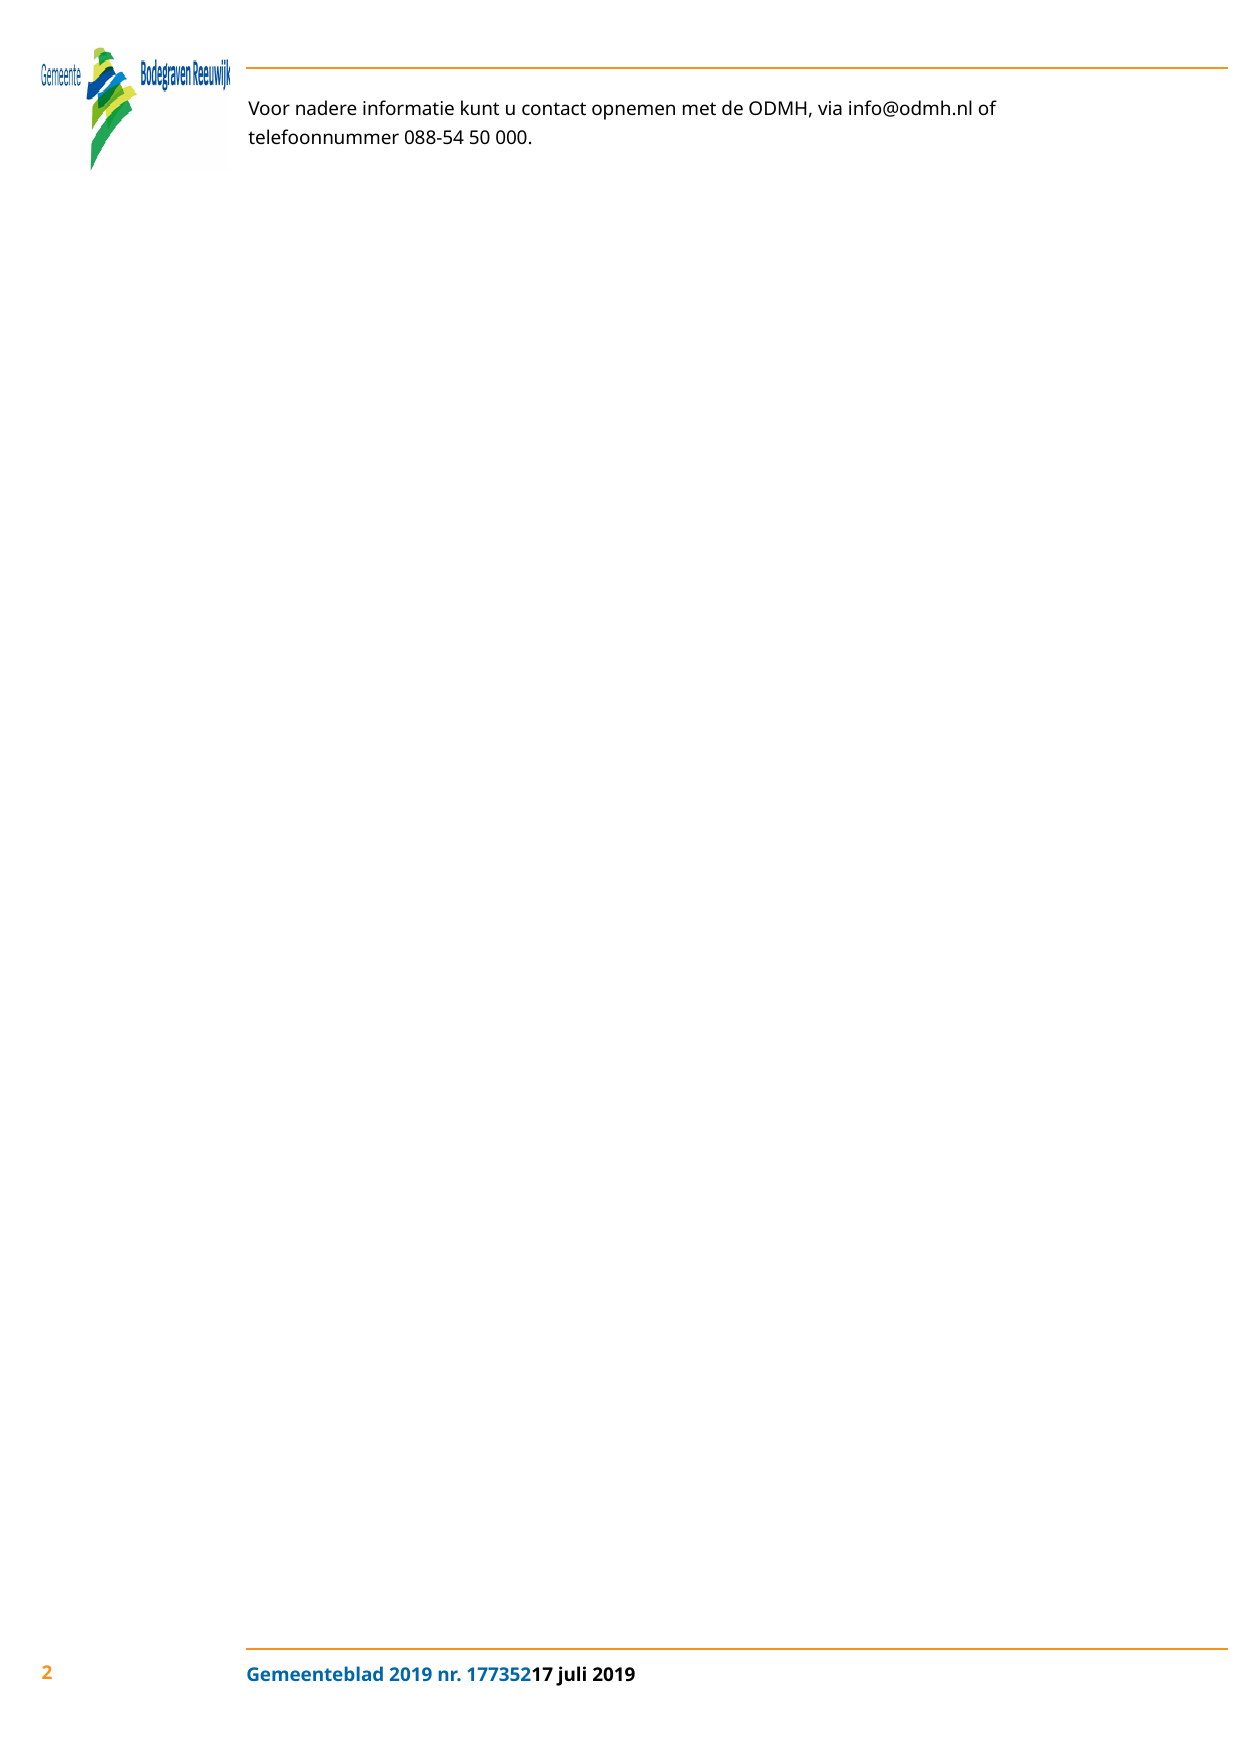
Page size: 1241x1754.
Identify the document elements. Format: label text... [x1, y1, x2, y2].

text Voor nadere informatie kunt u contact opnemen met de ODMH, via info@odmh.nl of telefoonnummer 088-54 50 000. [248, 95, 1152, 150]
picture [41, 47, 231, 172]
